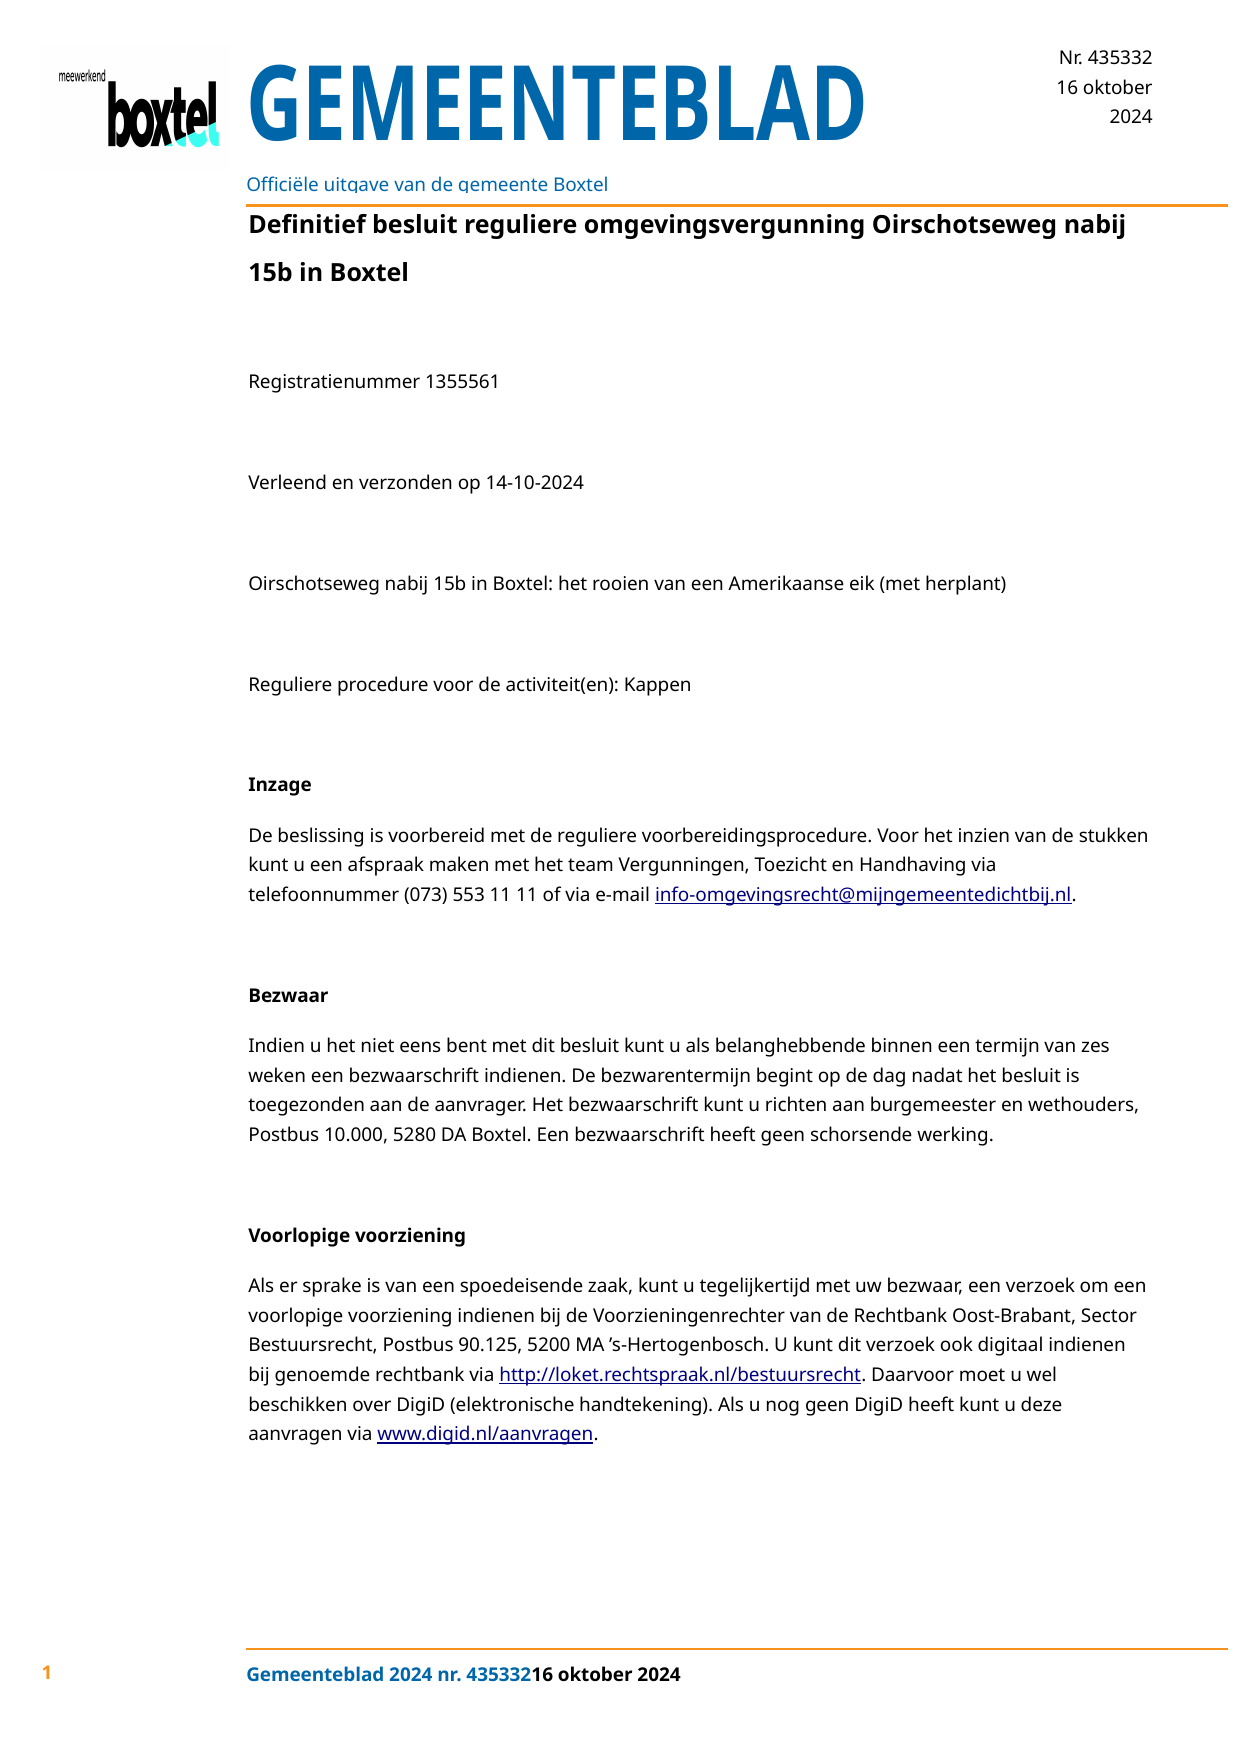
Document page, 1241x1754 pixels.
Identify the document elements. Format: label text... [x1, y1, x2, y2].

text Oirschotseweg nabij 15b in Boxtel: het rooien van een Amerikaanse eik (met herplant) [248, 570, 1152, 596]
text Registratienummer 1355561 [248, 368, 1152, 394]
text Indien u het niet eens bent met dit besluit kunt u als belanghebbende binnen een termijn van zes weken een bezwaarschrift indienen. De bezwarentermijn begint op de dag nadat het besluit is toegezonden aan de aanvrager. Het bezwaarschrift kunt u richten aan burgemeester en wethouders, Postbus 10.000, 5280 DA Boxtel. Een bezwaarschrift heeft geen schorsende werking. [248, 1032, 1152, 1147]
text Voorlopige voorziening [248, 1222, 1152, 1248]
text Bezwaar [248, 982, 1152, 1008]
text De beslissing is voorbereid met de reguliere voorbereidingsprocedure. Voor het inzien van de stukken kunt u een afspraak maken met het team Vergunningen, Toezicht en Handhaving via telefoonnummer (073) 553 11 11 of via e-mail info-omgevingsrecht@mijngemeentedichtbij.nl. [248, 822, 1152, 907]
text Inzage [248, 772, 1152, 797]
picture [41, 47, 231, 172]
text Definitief besluit reguliere omgevingsvergunning Oirschotseweg nabij 15b in Boxtel [248, 207, 1152, 288]
text Verleend en verzonden op 14-10-2024 [248, 469, 1152, 495]
text Als er sprake is van een spoedeisende zaak, kunt u tegelijkertijd met uw bezwaar, een verzoek om een voorlopige voorziening indienen bij de Voorzieningenrechter van de Rechtbank Oost-Brabant, Sector Bestuursrecht, Postbus 90.125, 5200 MA ’s-Hertogenbosch. U kunt dit verzoek ook digitaal indienen bij genoemde rechtbank via http://loket.rechtspraak.nl/bestuursrecht. Daarvoor moet u wel beschikken over DigiD (elektronische handtekening). Als u nog geen DigiD heeft kunt u deze aanvragen via www.digid.nl/aanvragen. [248, 1272, 1152, 1446]
text Reguliere procedure voor de activiteit(en): Kappen [248, 671, 1152, 697]
